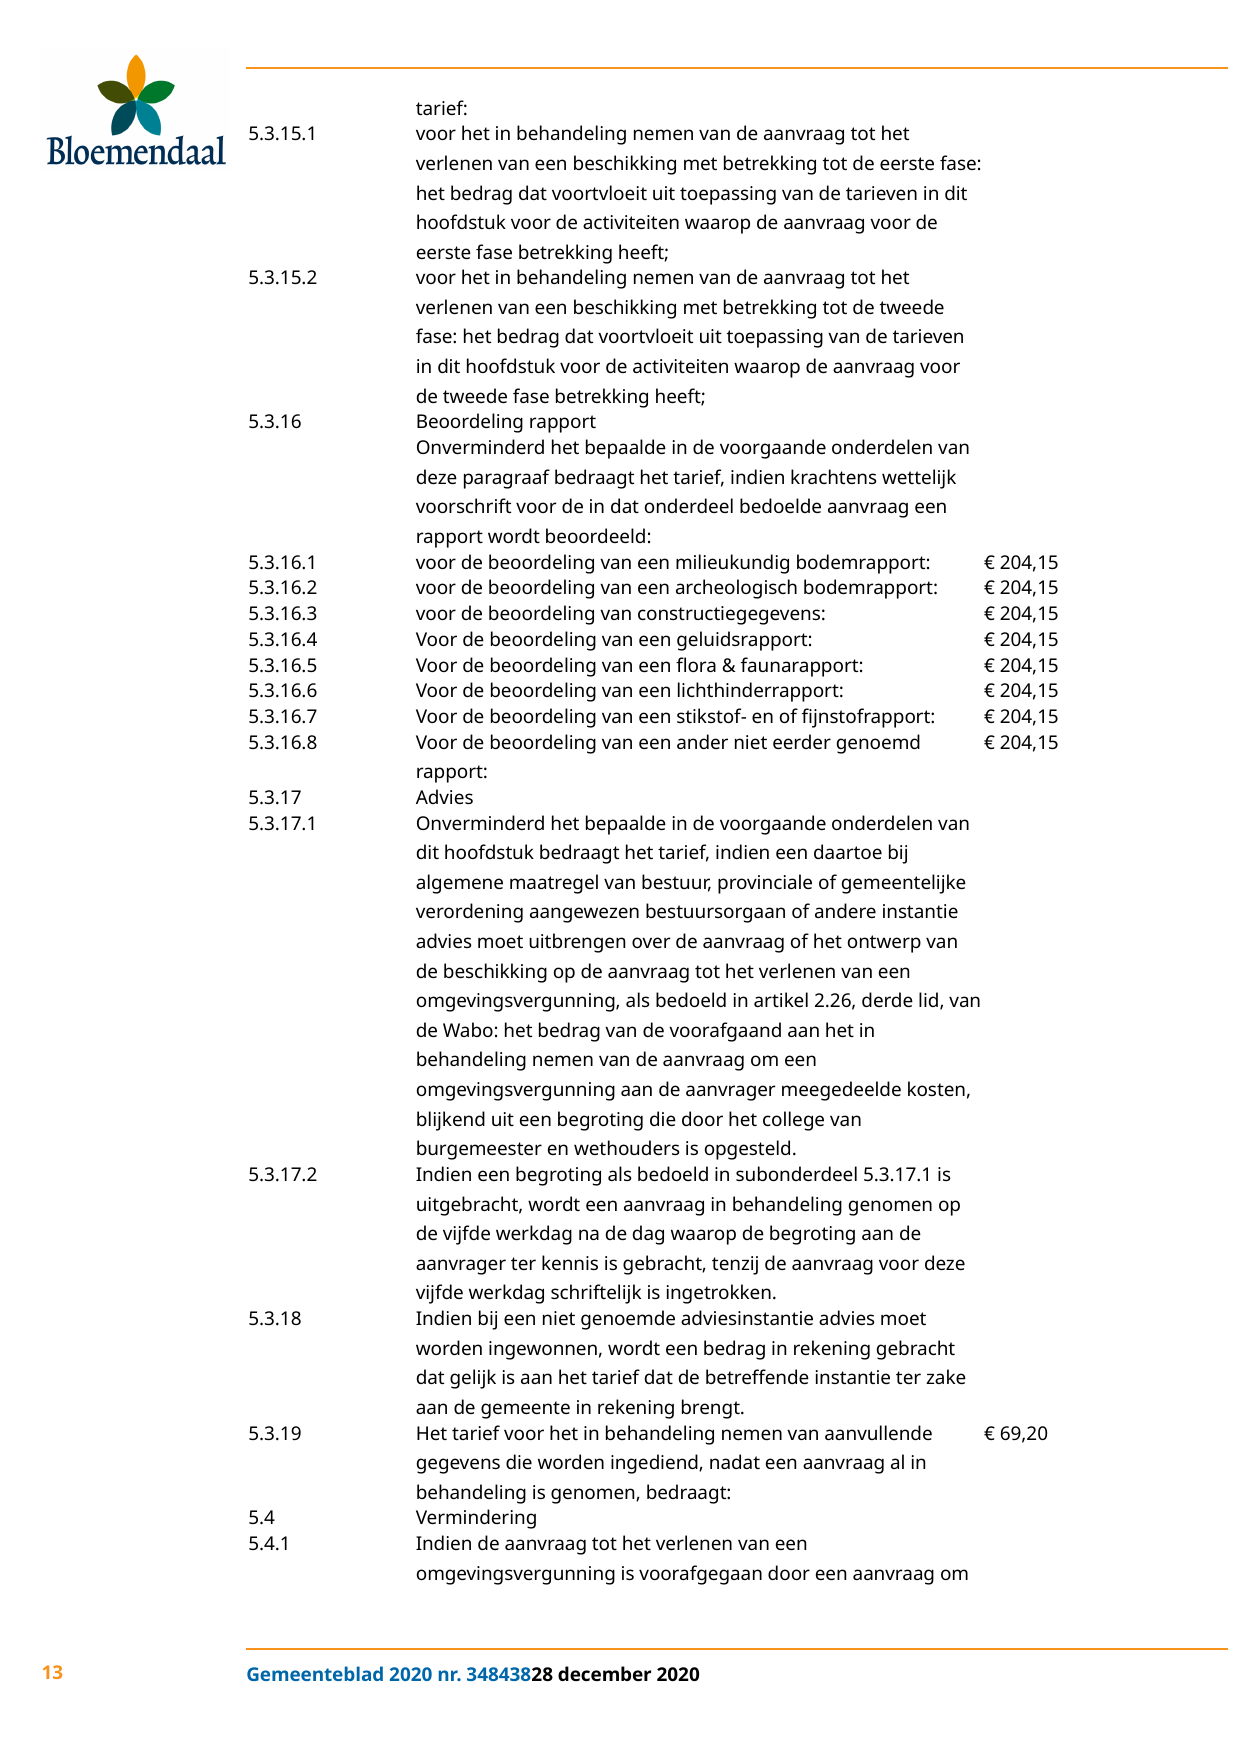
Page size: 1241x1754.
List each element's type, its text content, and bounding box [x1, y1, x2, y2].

table_cell Indien een begroting als bedoeld in subonderdeel 5.3.17.1 is uitgebracht, wordt een aanvraag in behandeling genomen op de vijfde werkdag na de dag waarop de begroting aan de aanvrager ter kennis is gebracht, tenzij de aanvraag voor deze vijfde werkdag schriftelijk is ingetrokken. [416, 1161, 984, 1305]
table_cell [984, 409, 1152, 434]
table_cell 5.3.16.7 [248, 703, 416, 729]
table_cell [984, 784, 1152, 810]
table_cell [984, 95, 1152, 121]
table_cell [984, 121, 1152, 264]
table_cell voor de beoordeling van constructiegegevens: [416, 600, 984, 626]
table_cell 5.4 [248, 1505, 416, 1530]
table_cell € 204,15 [984, 678, 1152, 703]
table_cell 5.3.19 [248, 1420, 416, 1504]
table_cell [984, 434, 1152, 549]
table_cell 5.3.17 [248, 784, 416, 810]
table_cell € 204,15 [984, 703, 1152, 729]
table_cell 5.3.15.2 [248, 265, 416, 409]
picture [41, 47, 231, 172]
table_cell 5.3.16.3 [248, 600, 416, 626]
table_cell 5.3.16.1 [248, 549, 416, 574]
table_cell 5.3.17.2 [248, 1161, 416, 1305]
table_cell 5.3.16.8 [248, 729, 416, 784]
table_cell € 204,15 [984, 626, 1152, 652]
table_cell 5.3.18 [248, 1305, 416, 1420]
table_cell € 204,15 [984, 575, 1152, 600]
table_cell Beoordeling rapport [416, 409, 984, 434]
table_cell Onverminderd het bepaalde in de voorgaande onderdelen van dit hoofdstuk bedraagt het tarief, indien een daartoe bij algemene maatregel van bestuur, provinciale of gemeentelijke verordening aangewezen bestuursorgaan of andere instantie advies moet uitbrengen over de aanvraag of het ontwerp van de beschikking op de aanvraag tot het verlenen van een omgevingsvergunning, als bedoeld in artikel 2.26, derde lid, van de Wabo: het bedrag van de voorafgaand aan het in behandeling nemen van de aanvraag om een omgevingsvergunning aan de aanvrager meegedeelde kosten, blijkend uit een begroting die door het college van burgemeester en wethouders is opgesteld. [416, 810, 984, 1161]
table_cell voor de beoordeling van een archeologisch bodemrapport: [416, 575, 984, 600]
table_cell € 204,15 [984, 652, 1152, 677]
table_cell [984, 1530, 1152, 1586]
table_cell [984, 810, 1152, 1161]
table_cell tarief: [416, 95, 984, 121]
table_cell Advies [416, 784, 984, 810]
table_cell 5.3.16.5 [248, 652, 416, 677]
table_cell voor het in behandeling nemen van de aanvraag tot het verlenen van een beschikking met betrekking tot de eerste fase: het bedrag dat voortvloeit uit toepassing van de tarieven in dit hoofdstuk voor de activiteiten waarop de aanvraag voor de eerste fase betrekking heeft; [416, 121, 984, 264]
table_cell voor het in behandeling nemen van de aanvraag tot het verlenen van een beschikking met betrekking tot de tweede fase: het bedrag dat voortvloeit uit toepassing van de tarieven in dit hoofdstuk voor de activiteiten waarop de aanvraag voor de tweede fase betrekking heeft; [416, 265, 984, 409]
table_cell [984, 1161, 1152, 1305]
table_cell Het tarief voor het in behandeling nemen van aanvullende gegevens die worden ingediend, nadat een aanvraag al in behandeling is genomen, bedraagt: [416, 1420, 984, 1504]
table_cell 5.3.16.6 [248, 678, 416, 703]
table_cell 5.4.1 [248, 1530, 416, 1586]
table_cell [984, 1305, 1152, 1420]
table_cell [984, 265, 1152, 409]
table_cell Voor de beoordeling van een stikstof- en of fijnstofrapport: [416, 703, 984, 729]
table_cell [984, 1505, 1152, 1530]
table_cell 5.3.16.4 [248, 626, 416, 652]
table_cell € 204,15 [984, 549, 1152, 574]
table_cell voor de beoordeling van een milieukundig bodemrapport: [416, 549, 984, 574]
table_cell Vermindering [416, 1505, 984, 1530]
table_cell 5.3.16 [248, 409, 416, 434]
table_cell € 69,20 [984, 1420, 1152, 1504]
table_cell [248, 95, 416, 121]
table_cell Voor de beoordeling van een lichthinderrapport: [416, 678, 984, 703]
table_cell Voor de beoordeling van een geluidsrapport: [416, 626, 984, 652]
table_cell [248, 434, 416, 549]
table_cell 5.3.16.2 [248, 575, 416, 600]
table_cell Voor de beoordeling van een flora & faunarapport: [416, 652, 984, 677]
table_cell € 204,15 [984, 729, 1152, 784]
table_cell 5.3.17.1 [248, 810, 416, 1161]
table_cell € 204,15 [984, 600, 1152, 626]
table_cell Onverminderd het bepaalde in de voorgaande onderdelen van deze paragraaf bedraagt het tarief, indien krachtens wettelijk voorschrift voor de in dat onderdeel bedoelde aanvraag een rapport wordt beoordeeld: [416, 434, 984, 549]
table_cell Indien de aanvraag tot het verlenen van een omgevingsvergunning is voorafgegaan door een aanvraag om [416, 1530, 984, 1586]
table_cell Indien bij een niet genoemde adviesinstantie advies moet worden ingewonnen, wordt een bedrag in rekening gebracht dat gelijk is aan het tarief dat de betreffende instantie ter zake aan de gemeente in rekening brengt. [416, 1305, 984, 1420]
table_cell 5.3.15.1 [248, 121, 416, 264]
table_cell Voor de beoordeling van een ander niet eerder genoemd rapport: [416, 729, 984, 784]
